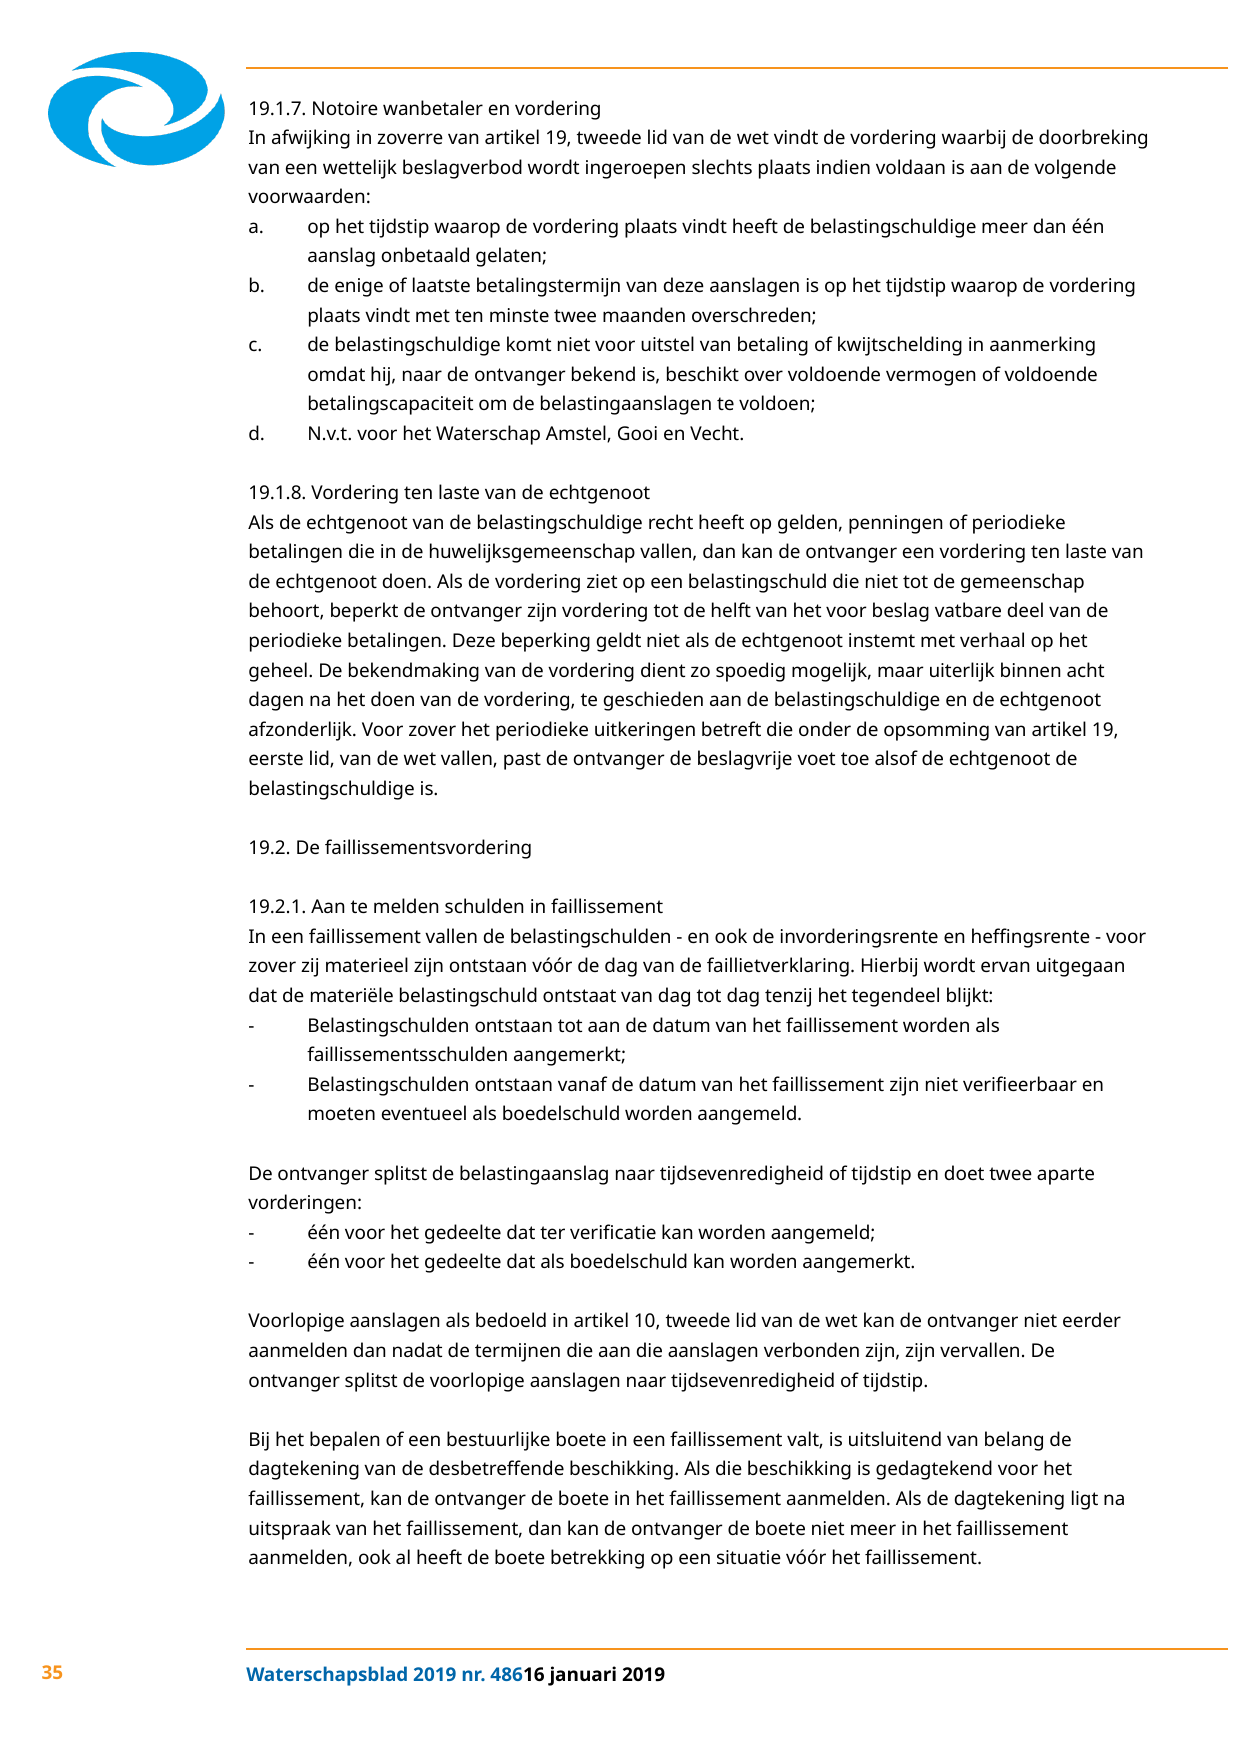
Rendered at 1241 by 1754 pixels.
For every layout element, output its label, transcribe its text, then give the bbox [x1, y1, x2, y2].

list op het tijdstip waarop de vordering plaats vindt heeft de belastingschuldige meer dan één aanslag onbetaald gelaten; [248, 213, 1152, 268]
text Bij het bepalen of een bestuurlijke boete in een faillissement valt, is uitsluitend van belang de dagtekening van de desbetreffende beschikking. Als die beschikking is gedagtekend voor het faillissement, kan de ontvanger de boete in het faillissement aanmelden. Als de dagtekening ligt na uitspraak van het faillissement, dan kan de ontvanger de boete niet meer in het faillissement aanmelden, ook al heeft de boete betrekking op een situatie vóór het faillissement. [248, 1426, 1152, 1570]
text In een faillissement vallen de belastingschulden - en ook de invorderingsrente en heffingsrente - voor zover zij materieel zijn ontstaan vóór de dag van de faillietverklaring. Hierbij wordt ervan uitgegaan dat de materiële belastingschuld ontstaat van dag tot dag tenzij het tegendeel blijkt: [248, 923, 1152, 1008]
text In afwijking in zoverre van artikel 19, tweede lid van de wet vindt de vordering waarbij de doorbreking van een wettelijk beslagverbod wordt ingeroepen slechts plaats indien voldaan is aan de volgende voorwaarden: [248, 124, 1152, 209]
list Belastingschulden ontstaan tot aan de datum van het faillissement worden als faillissementsschulden aangemerkt; [248, 1012, 1152, 1067]
list één voor het gedeelte dat als boedelschuld kan worden aangemerkt. [248, 1248, 1152, 1274]
text 19.1.8. Vordering ten laste van de echtgenoot [248, 479, 1152, 505]
text 19.2. De faillissementsvordering [248, 834, 1152, 860]
list de belastingschuldige komt niet voor uitstel van betaling of kwijtschelding in aanmerking omdat hij, naar de ontvanger bekend is, beschikt over voldoende vermogen of voldoende betalingscapaciteit om de belastingaanslagen te voldoen; [248, 331, 1152, 416]
text 19.2.1. Aan te melden schulden in faillissement [248, 893, 1152, 919]
list de enige of laatste betalingstermijn van deze aanslagen is op het tijdstip waarop de vordering plaats vindt met ten minste twee maanden overschreden; [248, 272, 1152, 328]
picture [41, 47, 231, 172]
text Voorlopige aanslagen als bedoeld in artikel 10, tweede lid van de wet kan de ontvanger niet eerder aanmelden dan nadat de termijnen die aan die aanslagen verbonden zijn, zijn vervallen. De ontvanger splitst de voorlopige aanslagen naar tijdsevenredigheid of tijdstip. [248, 1308, 1152, 1393]
list één voor het gedeelte dat ter verificatie kan worden aangemeld; [248, 1219, 1152, 1245]
text 19.1.7. Notoire wanbetaler en vordering [248, 95, 1152, 121]
list N.v.t. voor het Waterschap Amstel, Gooi en Vecht. [248, 420, 1152, 446]
text De ontvanger splitst de belastingaanslag naar tijdsevenredigheid of tijdstip en doet twee aparte vorderingen: [248, 1160, 1152, 1215]
list Belastingschulden ontstaan vanaf de datum van het faillissement zijn niet verifieerbaar en moeten eventueel als boedelschuld worden aangemeld. [248, 1071, 1152, 1126]
text Als de echtgenoot van de belastingschuldige recht heeft op gelden, penningen of periodieke betalingen die in de huwelijksgemeenschap vallen, dan kan de ontvanger een vordering ten laste van de echtgenoot doen. Als de vordering ziet op een belastingschuld die niet tot de gemeenschap behoort, beperkt de ontvanger zijn vordering tot de helft van het voor beslag vatbare deel van de periodieke betalingen. Deze beperking geldt niet als de echtgenoot instemt met verhaal op het geheel. De bekendmaking van de vordering dient zo spoedig mogelijk, maar uiterlijk binnen acht dagen na het doen van de vordering, te geschieden aan de belastingschuldige en de echtgenoot afzonderlijk. Voor zover het periodieke uitkeringen betreft die onder de opsomming van artikel 19, eerste lid, van de wet vallen, past de ontvanger de beslagvrije voet toe alsof de echtgenoot de belastingschuldige is. [248, 509, 1152, 801]
